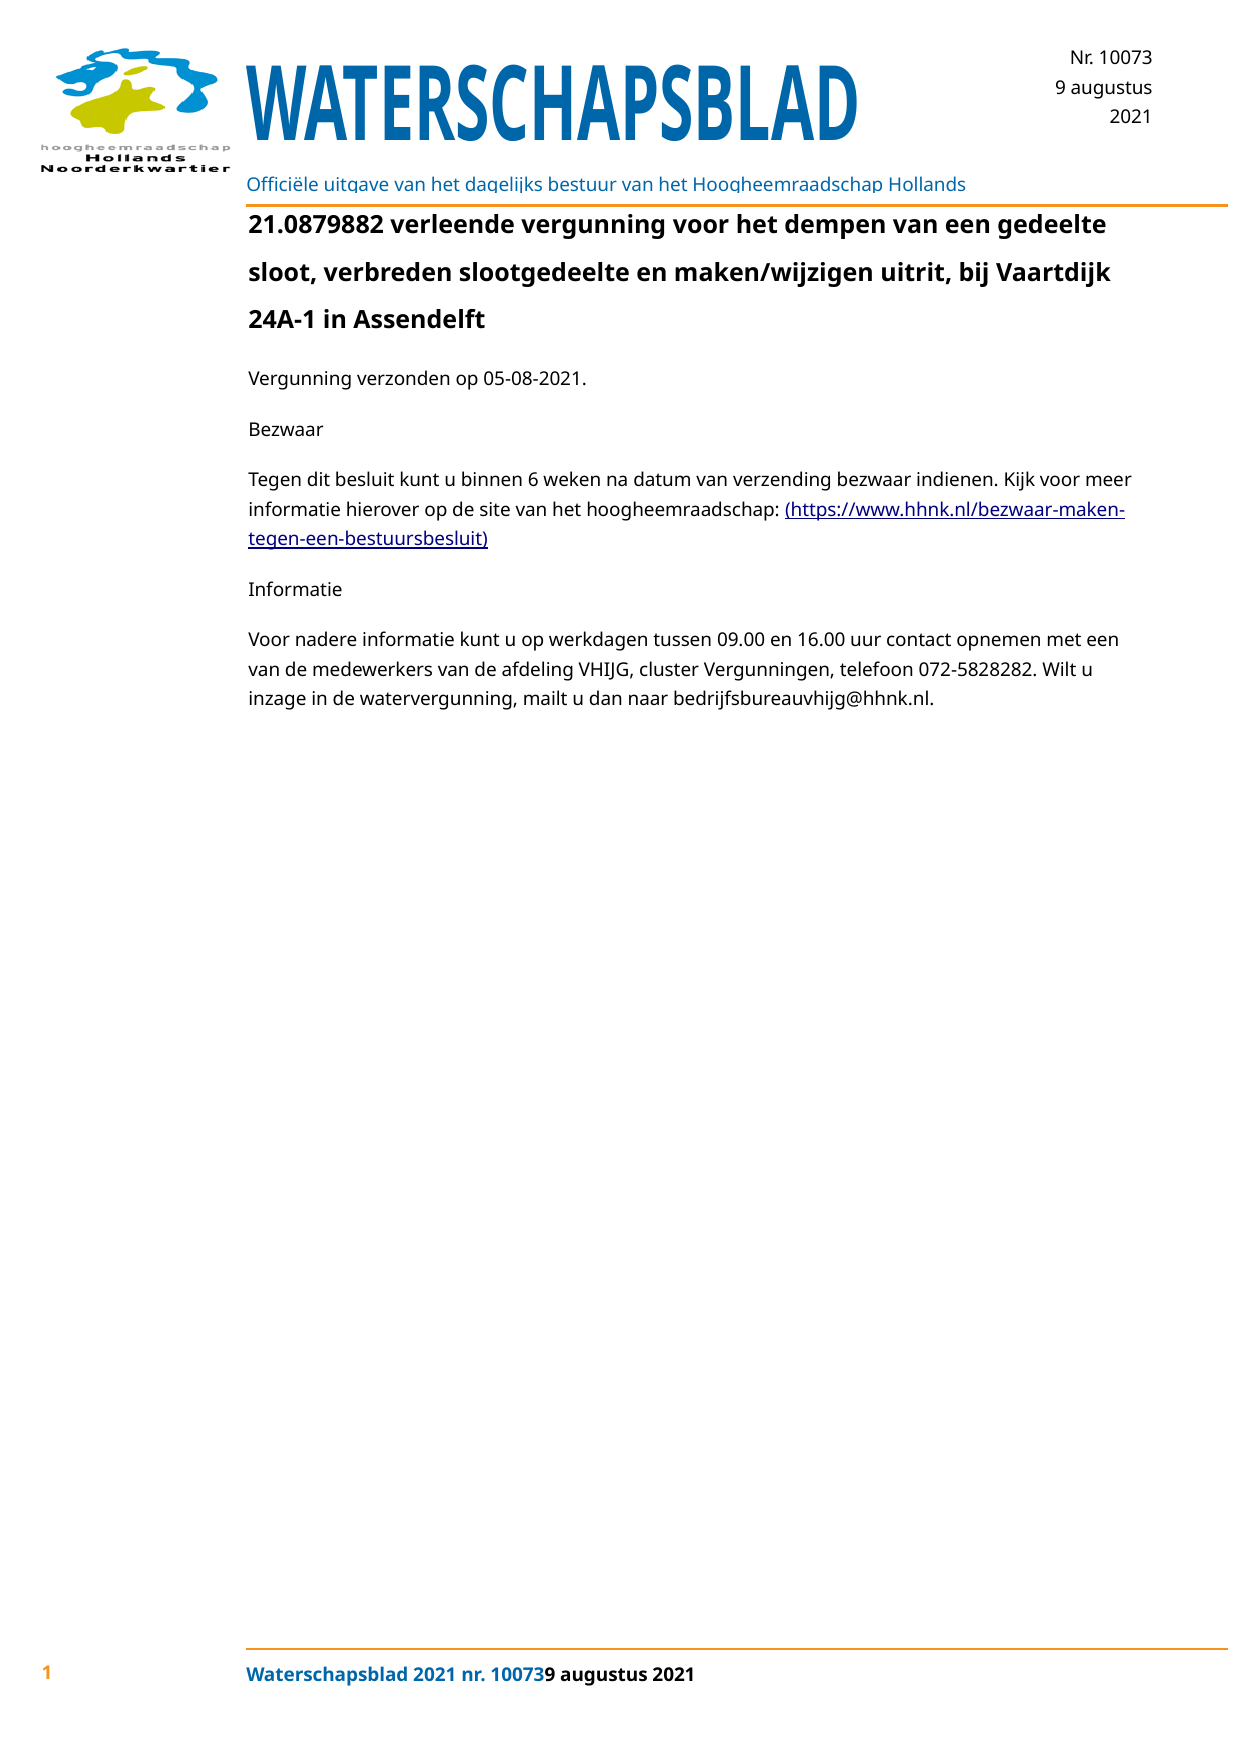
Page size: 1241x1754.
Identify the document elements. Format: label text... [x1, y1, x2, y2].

text 21.0879882 verleende vergunning voor het dempen van een gedeelte sloot, verbreden slootgedeelte en maken/wijzigen uitrit, bij Vaartdijk 24A-1 in Assendelft [248, 207, 1152, 336]
picture [41, 47, 231, 172]
text Tegen dit besluit kunt u binnen 6 weken na datum van verzending bezwaar indienen. Kijk voor meer informatie hierover op de site van het hoogheemraadschap: (https://www.hhnk.nl/bezwaar-maken-tegen-een-bestuursbesluit) [248, 466, 1152, 551]
text Voor nadere informatie kunt u op werkdagen tussen 09.00 en 16.00 uur contact opnemen met een van de medewerkers van de afdeling VHIJG, cluster Vergunningen, telefoon 072-5828282. Wilt u inzage in de watervergunning, mailt u dan naar bedrijfsbureauvhijg@hhnk.nl. [248, 626, 1152, 711]
text Bezwaar [248, 416, 1152, 442]
text Informatie [248, 576, 1152, 602]
text Vergunning verzonden op 05-08-2021. [248, 366, 1152, 391]
